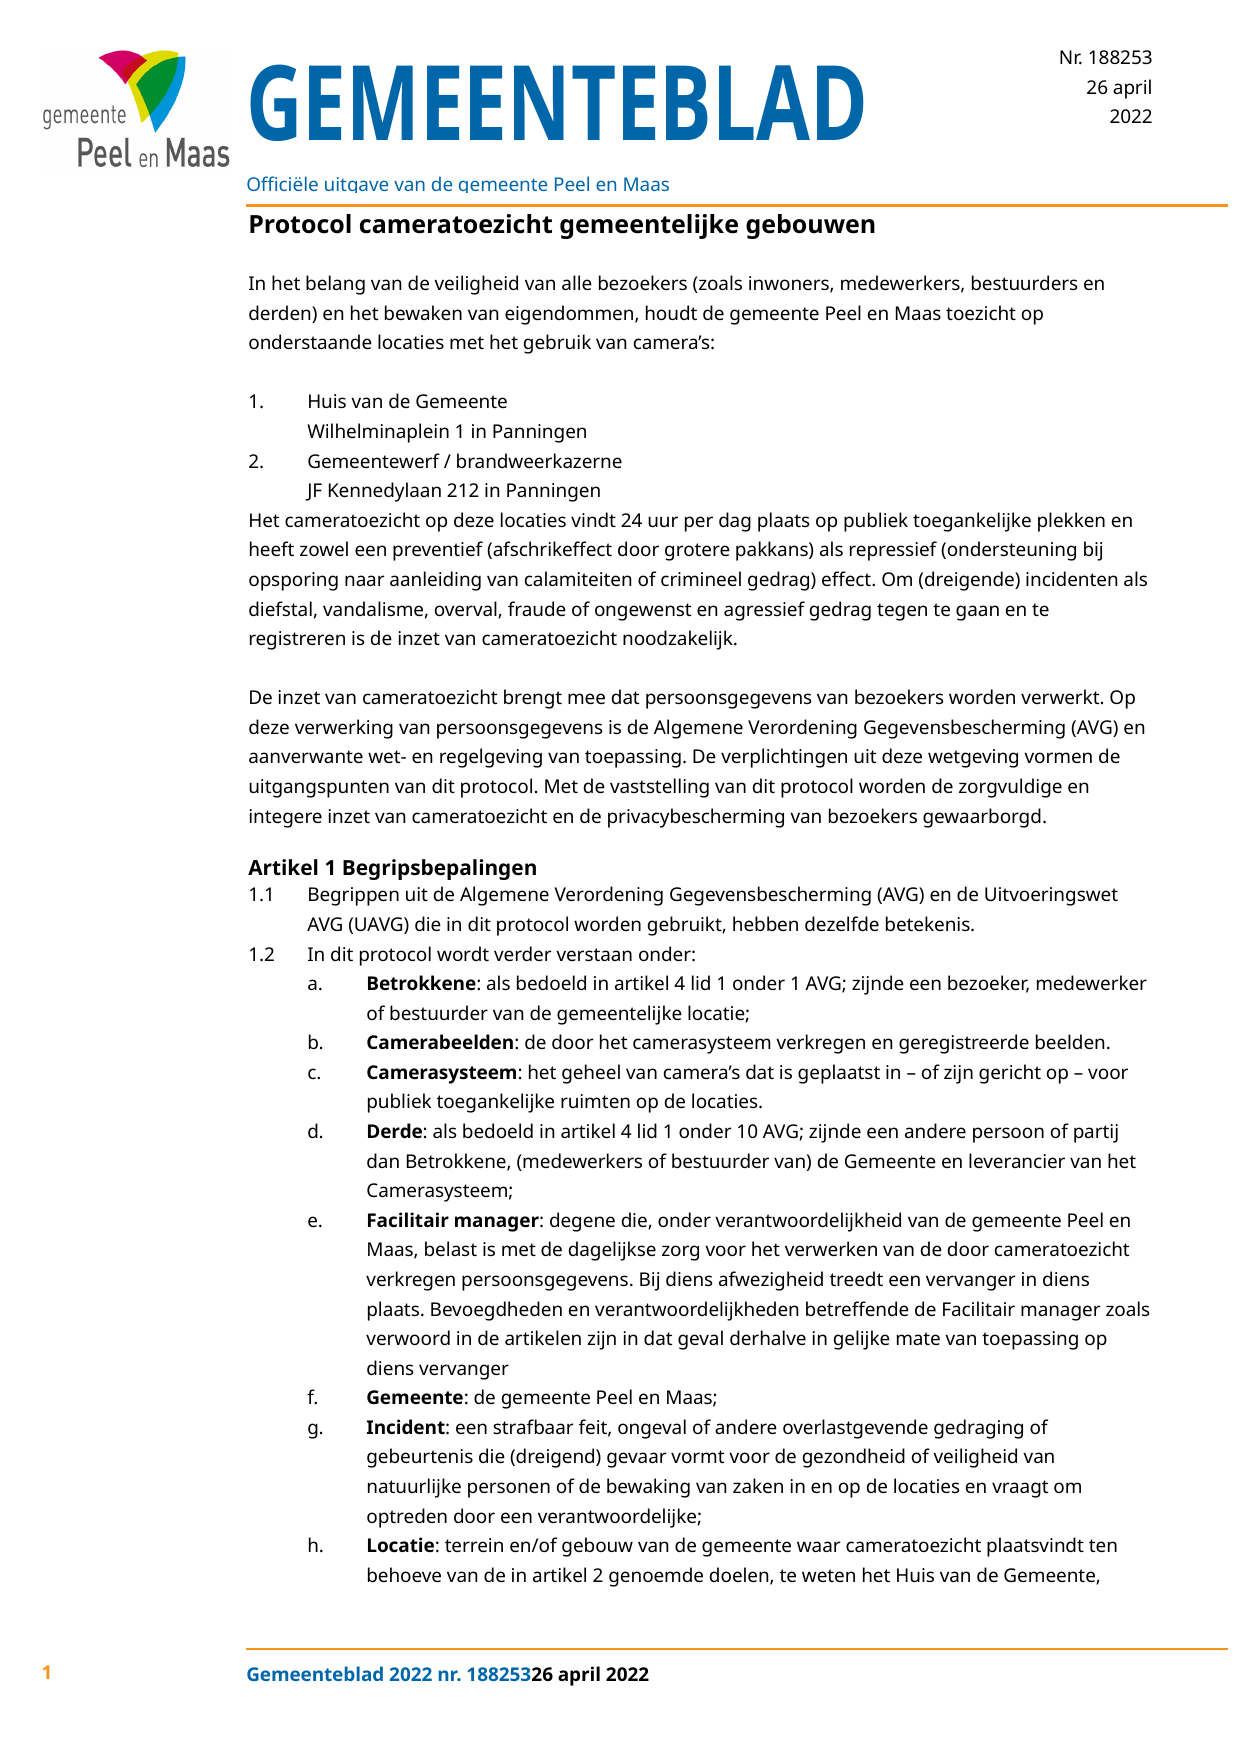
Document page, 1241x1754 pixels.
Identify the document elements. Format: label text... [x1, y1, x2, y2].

list Gemeente: de gemeente Peel en Maas; [307, 1384, 1152, 1410]
list Betrokkene: als bedoeld in artikel 4 lid 1 onder 1 AVG; zijnde een bezoeker, medewerker of bestuurder van de gemeentelijke locatie; [307, 970, 1152, 1026]
text In het belang van de veiligheid van alle bezoekers (zoals inwoners, medewerkers, bestuurders en derden) en het bewaken van eigendommen, houdt de gemeente Peel en Maas toezicht op onderstaande locaties met het gebruik van camera’s: [248, 270, 1152, 355]
list Camerasysteem: het geheel van camera’s dat is geplaatst in – of zijn gericht op – voor publiek toegankelijke ruimten op de locaties. [307, 1059, 1152, 1114]
text Protocol cameratoezicht gemeentelijke gebouwen [248, 207, 1152, 241]
text Het cameratoezicht op deze locaties vindt 24 uur per dag plaats op publiek toegankelijke plekken en heeft zowel een preventief (afschrikeffect door grotere pakkans) als repressief (ondersteuning bij opsporing naar aanleiding van calamiteiten of crimineel gedrag) effect. Om (dreigende) incidenten als diefstal, vandalisme, overval, fraude of ongewenst en agressief gedrag tegen te gaan en te registreren is de inzet van cameratoezicht noodzakelijk. [248, 507, 1152, 651]
text Artikel 1 Begripsbepalingen [248, 853, 1152, 882]
list In dit protocol wordt verder verstaan onder: [248, 941, 1152, 967]
list Locatie: terrein en/of gebouw van de gemeente waar cameratoezicht plaatsvindt ten behoeve van de in artikel 2 genoemde doelen, te weten het Huis van de Gemeente, [307, 1532, 1152, 1588]
list JF Kennedylaan 212 in Panningen [248, 477, 1152, 503]
list Huis van de Gemeente [248, 389, 1152, 414]
list Facilitair manager: degene die, onder verantwoordelijkheid van de gemeente Peel en Maas, belast is met de dagelijkse zorg voor het verwerken van de door cameratoezicht verkregen persoonsgegevens. Bij diens afwezigheid treedt een vervanger in diens plaats. Bevoegdheden en verantwoordelijkheden betreffende de Facilitair manager zoals verwoord in de artikelen zijn in dat geval derhalve in gelijke mate van toepassing op diens vervanger [307, 1207, 1152, 1381]
list Gemeentewerf / brandweerkazerne [248, 448, 1152, 473]
picture [41, 47, 231, 172]
list Wilhelminaplein 1 in Panningen [248, 418, 1152, 444]
text De inzet van cameratoezicht brengt mee dat persoonsgegevens van bezoekers worden verwerkt. Op deze verwerking van persoonsgegevens is de Algemene Verordening Gegevensbescherming (AVG) en aanverwante wet- en regelgeving van toepassing. De verplichtingen uit deze wetgeving vormen de uitgangspunten van dit protocol. Met de vaststelling van dit protocol worden de zorgvuldige en integere inzet van cameratoezicht en de privacybescherming van bezoekers gewaarborgd. [248, 684, 1152, 828]
list Camerabeelden: de door het camerasysteem verkregen en geregistreerde beelden. [307, 1029, 1152, 1055]
list Derde: als bedoeld in artikel 4 lid 1 onder 10 AVG; zijnde een andere persoon of partij dan Betrokkene, (medewerkers of bestuurder van) de Gemeente en leverancier van het Camerasysteem; [307, 1118, 1152, 1203]
list Begrippen uit de Algemene Verordening Gegevensbescherming (AVG) en de Uitvoeringswet AVG (UAVG) die in dit protocol worden gebruikt, hebben dezelfde betekenis. [248, 882, 1152, 937]
list Incident: een strafbaar feit, ongeval of andere overlastgevende gedraging of gebeurtenis die (dreigend) gevaar vormt voor de gezondheid of veiligheid van natuurlijke personen of de bewaking van zaken in en op de locaties en vraagt om optreden door een verantwoordelijke; [307, 1414, 1152, 1529]
